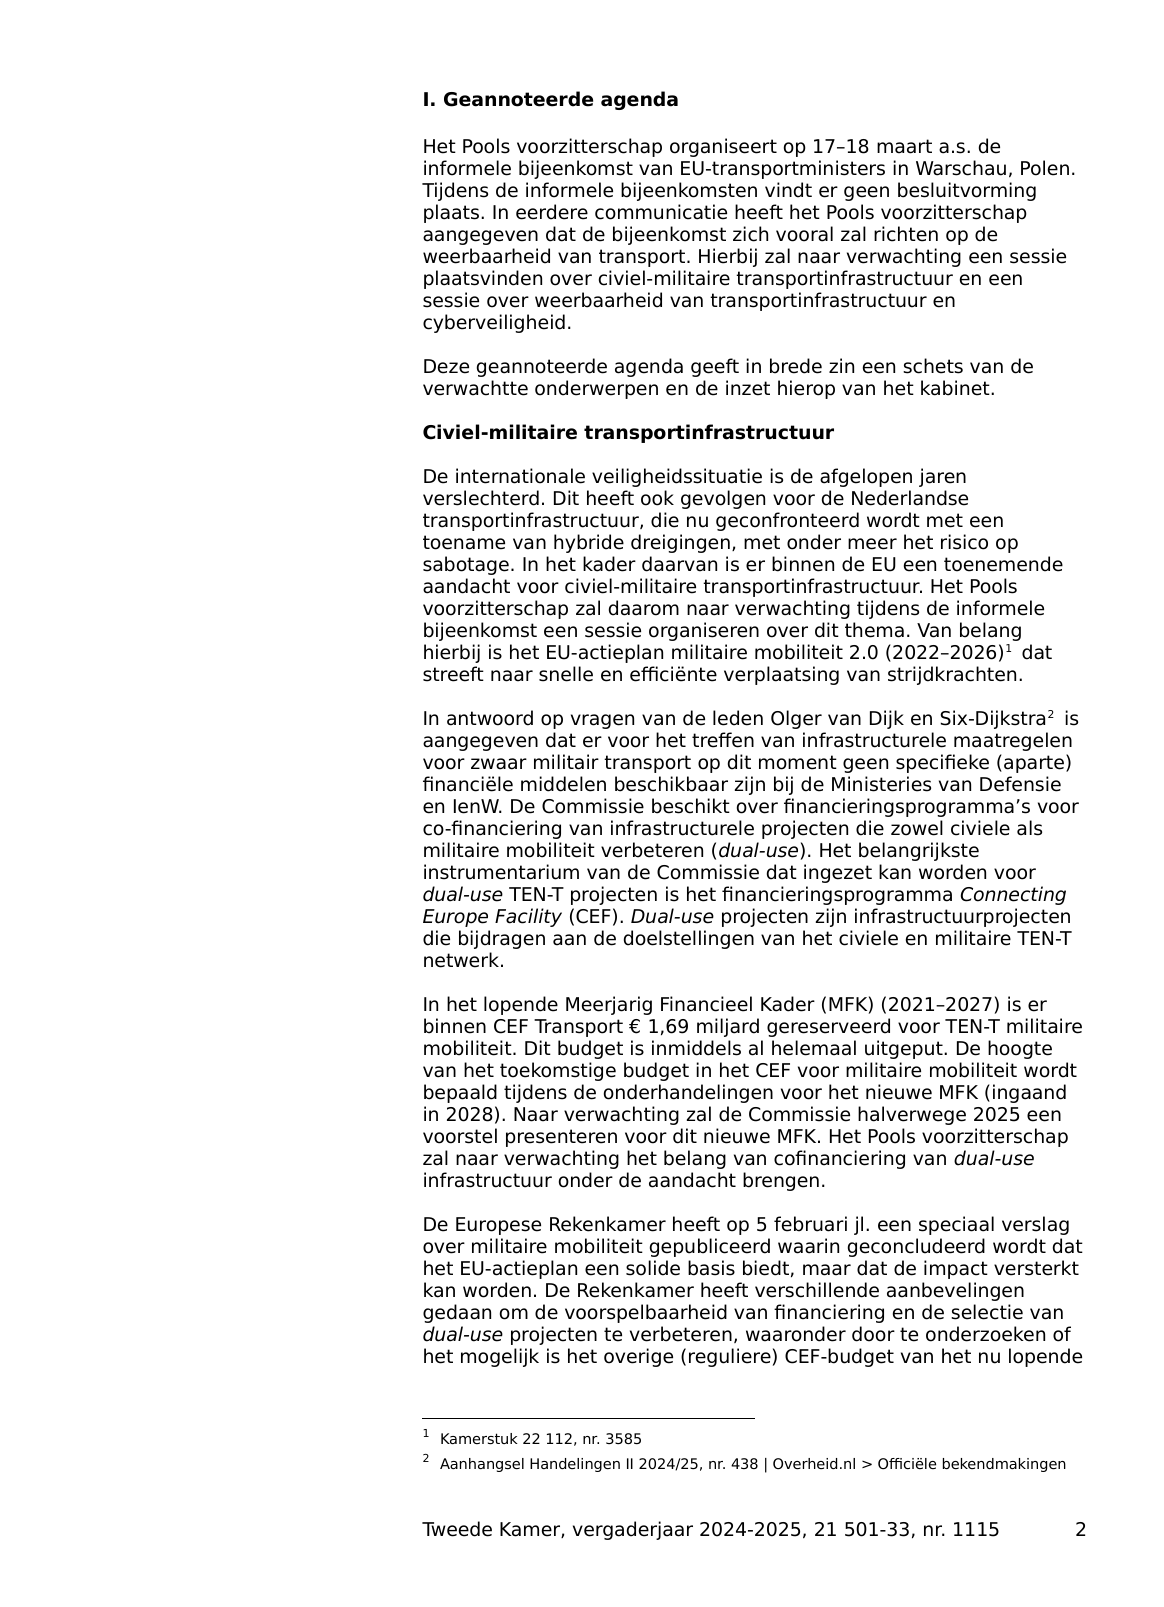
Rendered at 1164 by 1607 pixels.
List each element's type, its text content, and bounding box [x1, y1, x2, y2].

text Kamerstuk 22 112, nr. 3585 [422, 1427, 1087, 1449]
text In antwoord op vragen van de leden Olger van Dijk en Six-Dijkstra is aangegeven dat er voor het treffen van infrastructurele maatregelen voor zwaar militair transport op dit moment geen specifieke (aparte) financiële middelen beschikbaar zijn bij de Ministeries van Defensie en IenW. De Commissie beschikt over financieringsprogramma’s voor co-financiering van infrastructurele projecten die zowel civiele als militaire mobiliteit verbeteren (dual-use). Het belangrijkste instrumentarium van de Commissie dat ingezet kan worden voor dual-use TEN-T projecten is het financieringsprogramma Connecting Europe Facility (CEF). Dual-use projecten zijn infrastructuurprojecten die bijdragen aan de doelstellingen van het civiele en militaire TEN-T netwerk. [422, 708, 1087, 972]
text Het Pools voorzitterschap organiseert op 17–18 maart a.s. de informele bijeenkomst van EU-transportministers in Warschau, Polen. Tijdens de informele bijeenkomsten vindt er geen besluitvorming plaats. In eerdere communicatie heeft het Pools voorzitterschap aangegeven dat de bijeenkomst zich vooral zal richten op de weerbaarheid van transport. Hierbij zal naar verwachting een sessie plaatsvinden over civiel-militaire transportinfrastructuur en een sessie over weerbaarheid van transportinfrastructuur en cyberveiligheid. [422, 136, 1087, 334]
subtitle I. Geannoteerde agenda [422, 89, 1087, 111]
text De Europese Rekenkamer heeft op 5 februari jl. een speciaal verslag over militaire mobiliteit gepubliceerd waarin geconcludeerd wordt dat het EU-actieplan een solide basis biedt, maar dat de impact versterkt kan worden. De Rekenkamer heeft verschillende aanbevelingen gedaan om de voorspelbaarheid van financiering en de selectie van dual-use projecten te verbeteren, waaronder door te onderzoeken of het mogelijk is het overige (reguliere) CEF-budget van het nu lopende [422, 1214, 1087, 1368]
text De internationale veiligheidssituatie is de afgelopen jaren verslechterd. Dit heeft ook gevolgen voor de Nederlandse transportinfrastructuur, die nu geconfronteerd wordt met een toename van hybride dreigingen, met onder meer het risico op sabotage. In het kader daarvan is er binnen de EU een toenemende aandacht voor civiel-militaire transportinfrastructuur. Het Pools voorzitterschap zal daarom naar verwachting tijdens de informele bijeenkomst een sessie organiseren over dit thema. Van belang hierbij is het EU-actieplan militaire mobiliteit 2.0 (2022–2026) dat streeft naar snelle en efficiënte verplaatsing van strijdkrachten. [422, 466, 1087, 686]
text Aanhangsel Handelingen II 2024/25, nr. 438 | Overheid.nl > Officiële bekendmakingen [422, 1452, 1087, 1474]
subtitle Civiel-militaire transportinfrastructuur [422, 422, 1087, 444]
text In het lopende Meerjarig Financieel Kader (MFK) (2021–2027) is er binnen CEF Transport € 1,69 miljard gereserveerd voor TEN-T militaire mobiliteit. Dit budget is inmiddels al helemaal uitgeput. De hoogte van het toekomstige budget in het CEF voor militaire mobiliteit wordt bepaald tijdens de onderhandelingen voor het nieuwe MFK (ingaand in 2028). Naar verwachting zal de Commissie halverwege 2025 een voorstel presenteren voor dit nieuwe MFK. Het Pools voorzitterschap zal naar verwachting het belang van cofinanciering van dual-use infrastructuur onder de aandacht brengen. [422, 994, 1087, 1192]
text Deze geannoteerde agenda geeft in brede zin een schets van de verwachtte onderwerpen en de inzet hierop van het kabinet. [422, 356, 1087, 400]
